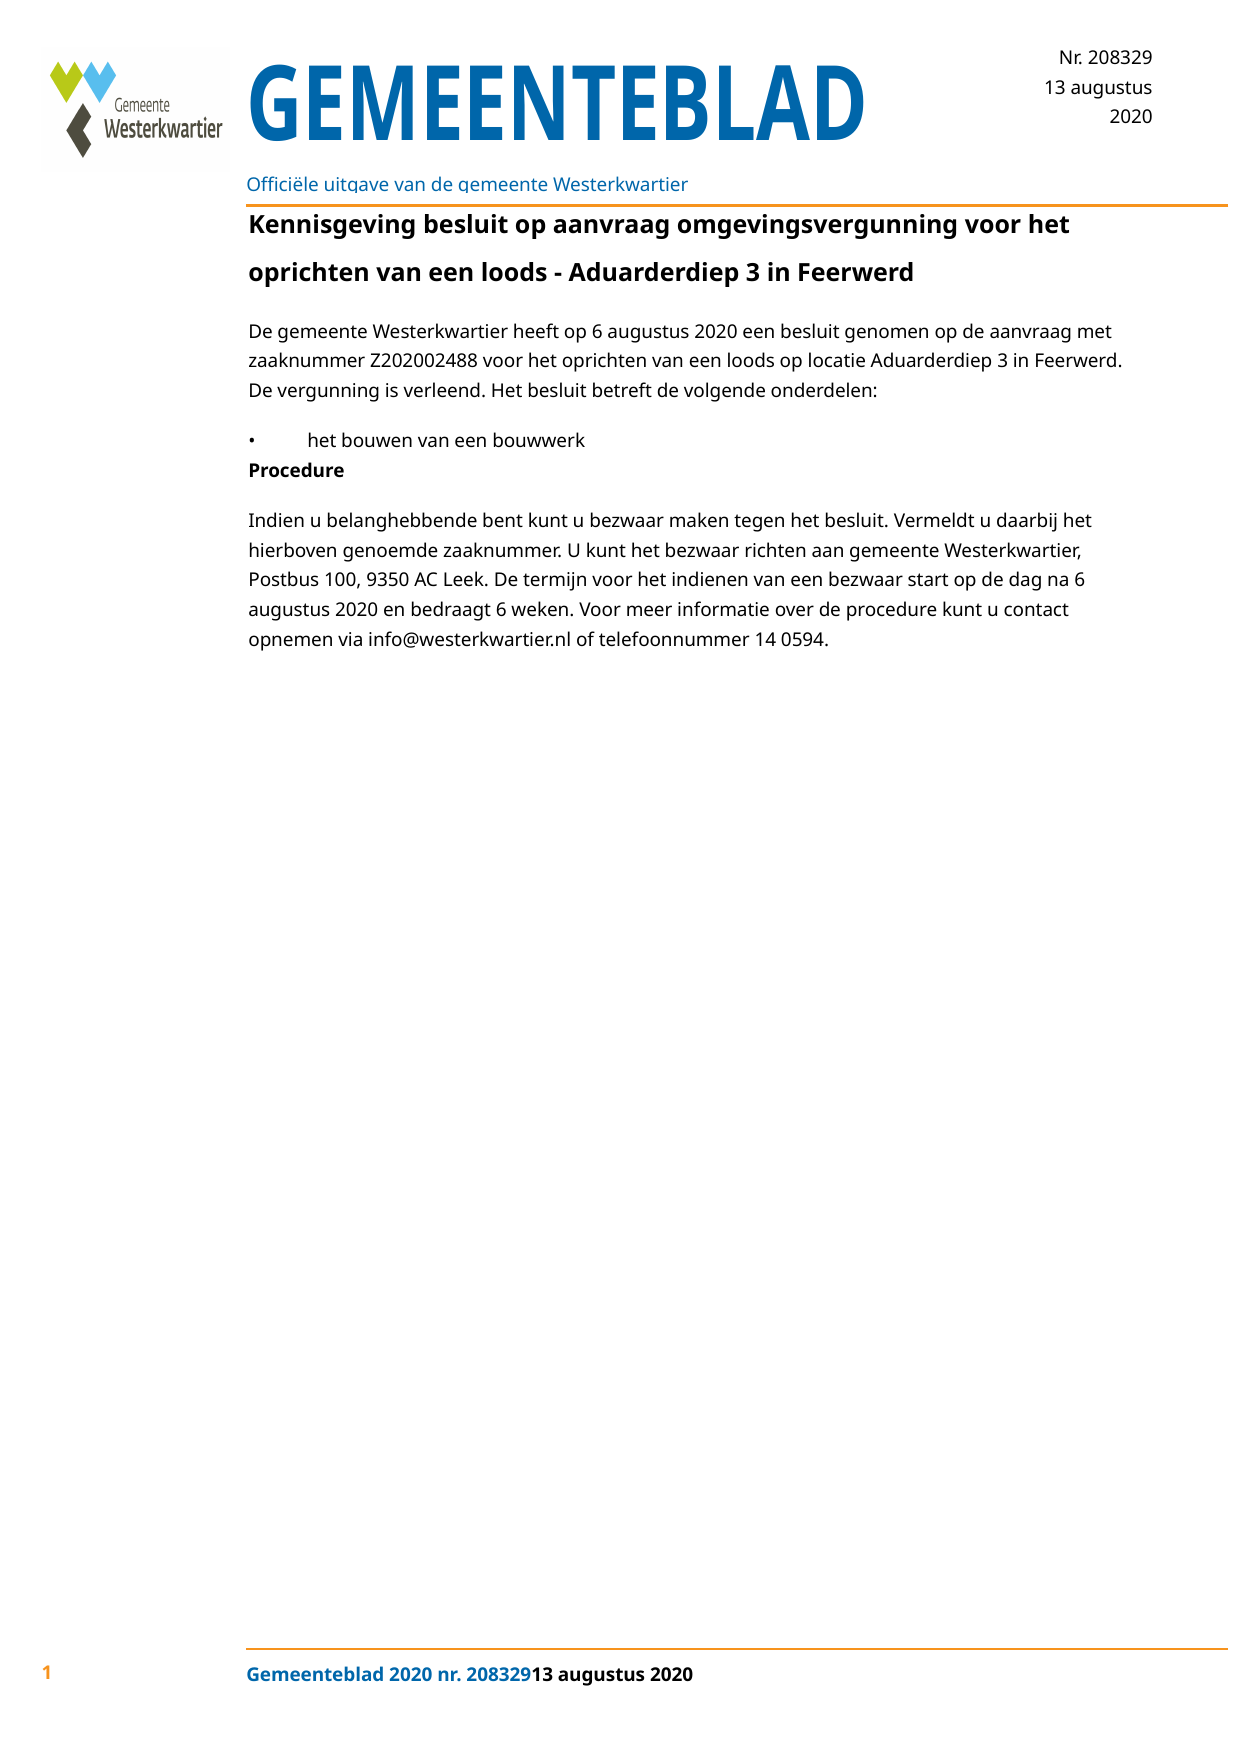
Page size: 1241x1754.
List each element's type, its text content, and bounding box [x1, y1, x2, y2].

text Kennisgeving besluit op aanvraag omgevingsvergunning voor het oprichten van een loods - Aduarderdiep 3 in Feerwerd [248, 207, 1152, 288]
text De gemeente Westerkwartier heeft op 6 augustus 2020 een besluit genomen op de aanvraag met zaaknummer Z202002488 voor het oprichten van een loods op locatie Aduarderdiep 3 in Feerwerd. De vergunning is verleend. Het besluit betreft de volgende onderdelen: [248, 318, 1152, 403]
text Indien u belanghebbende bent kunt u bezwaar maken tegen het besluit. Vermeldt u daarbij het hierboven genoemde zaaknummer. U kunt het bezwaar richten aan gemeente Westerkwartier, Postbus 100, 9350 AC Leek. De termijn voor het indienen van een bezwaar start op de dag na 6 augustus 2020 en bedraagt 6 weken. Voor meer informatie over de procedure kunt u contact opnemen via info@westerkwartier.nl of telefoonnummer 14 0594. [248, 507, 1152, 652]
list het bouwen van een bouwwerk [248, 427, 1152, 453]
text Procedure [248, 457, 1152, 483]
picture [41, 47, 231, 172]
